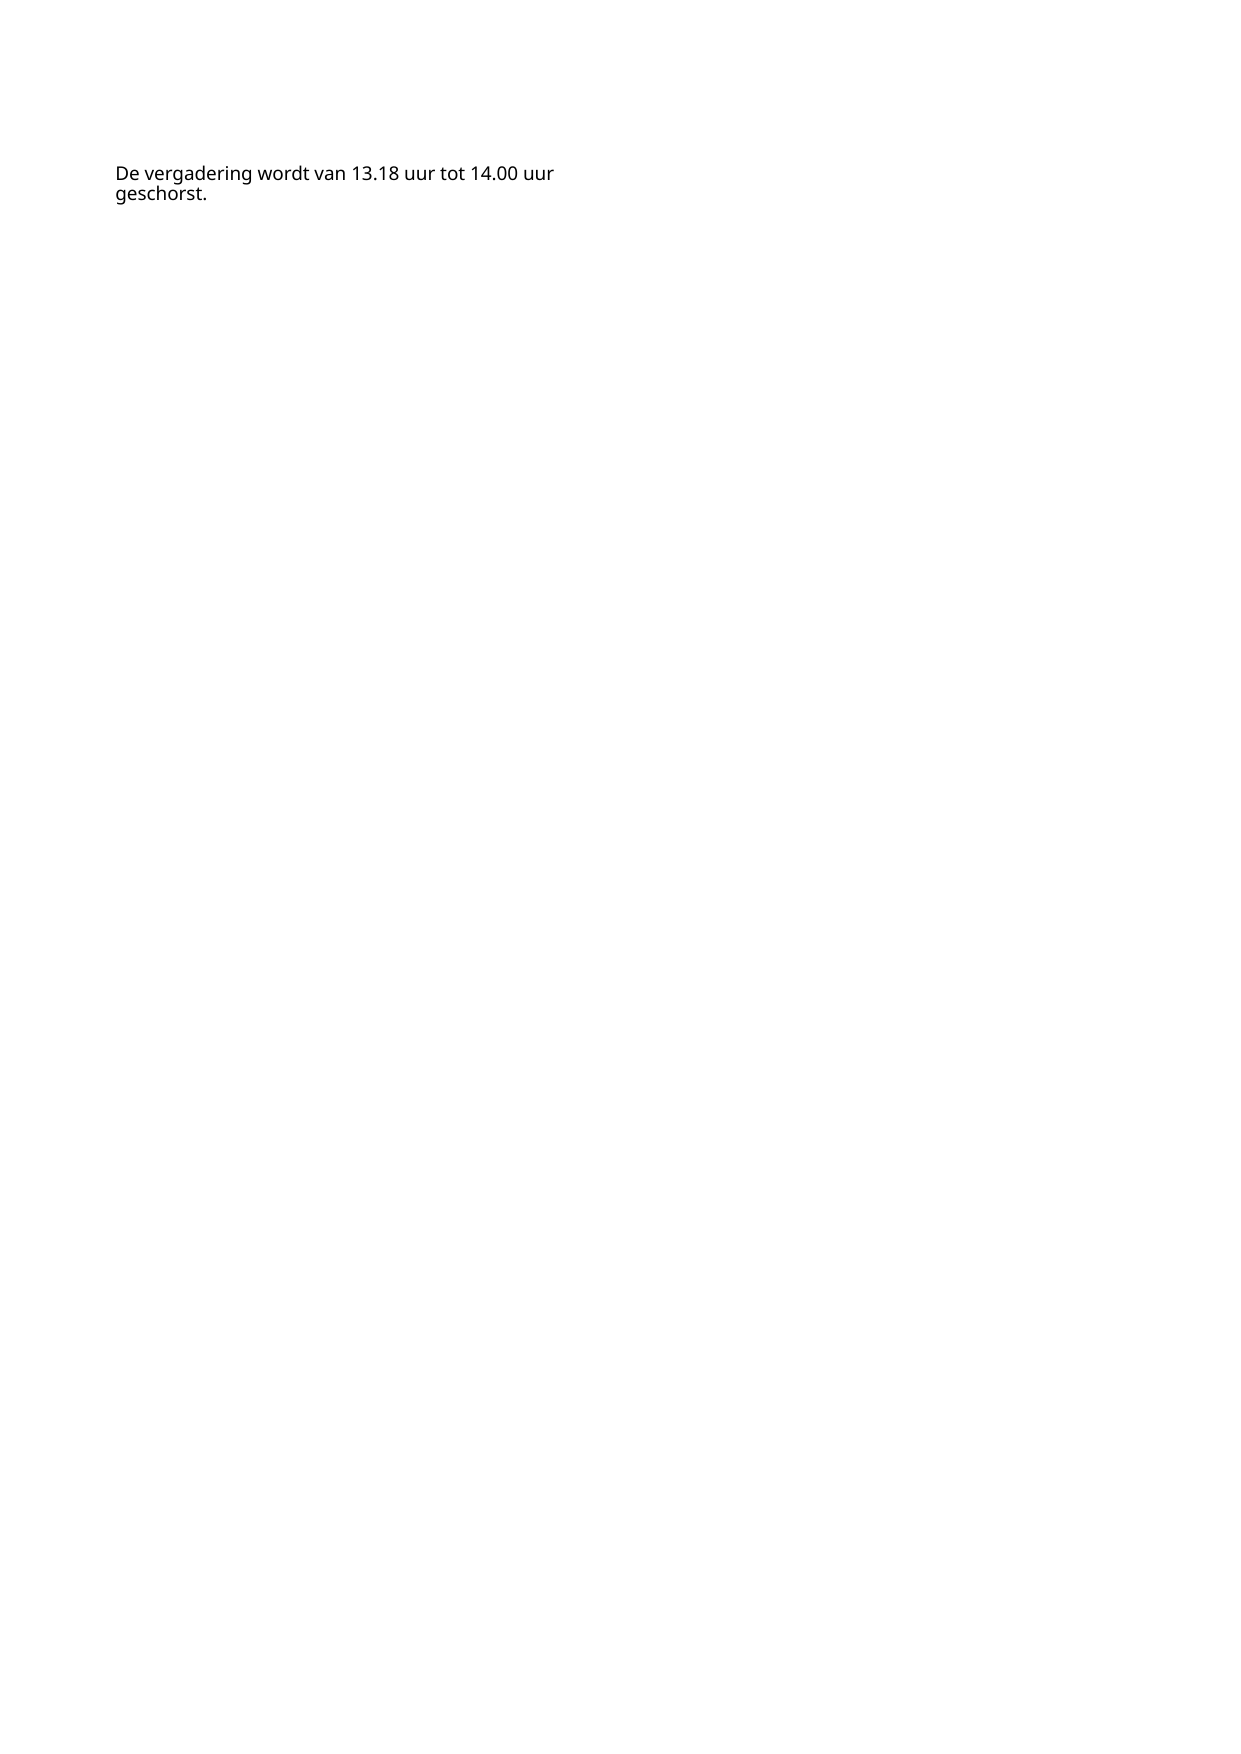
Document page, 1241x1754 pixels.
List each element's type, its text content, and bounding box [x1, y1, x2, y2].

text De vergadering wordt van 13.18 uur tot 14.00 uur geschorst. [115, 165, 605, 204]
